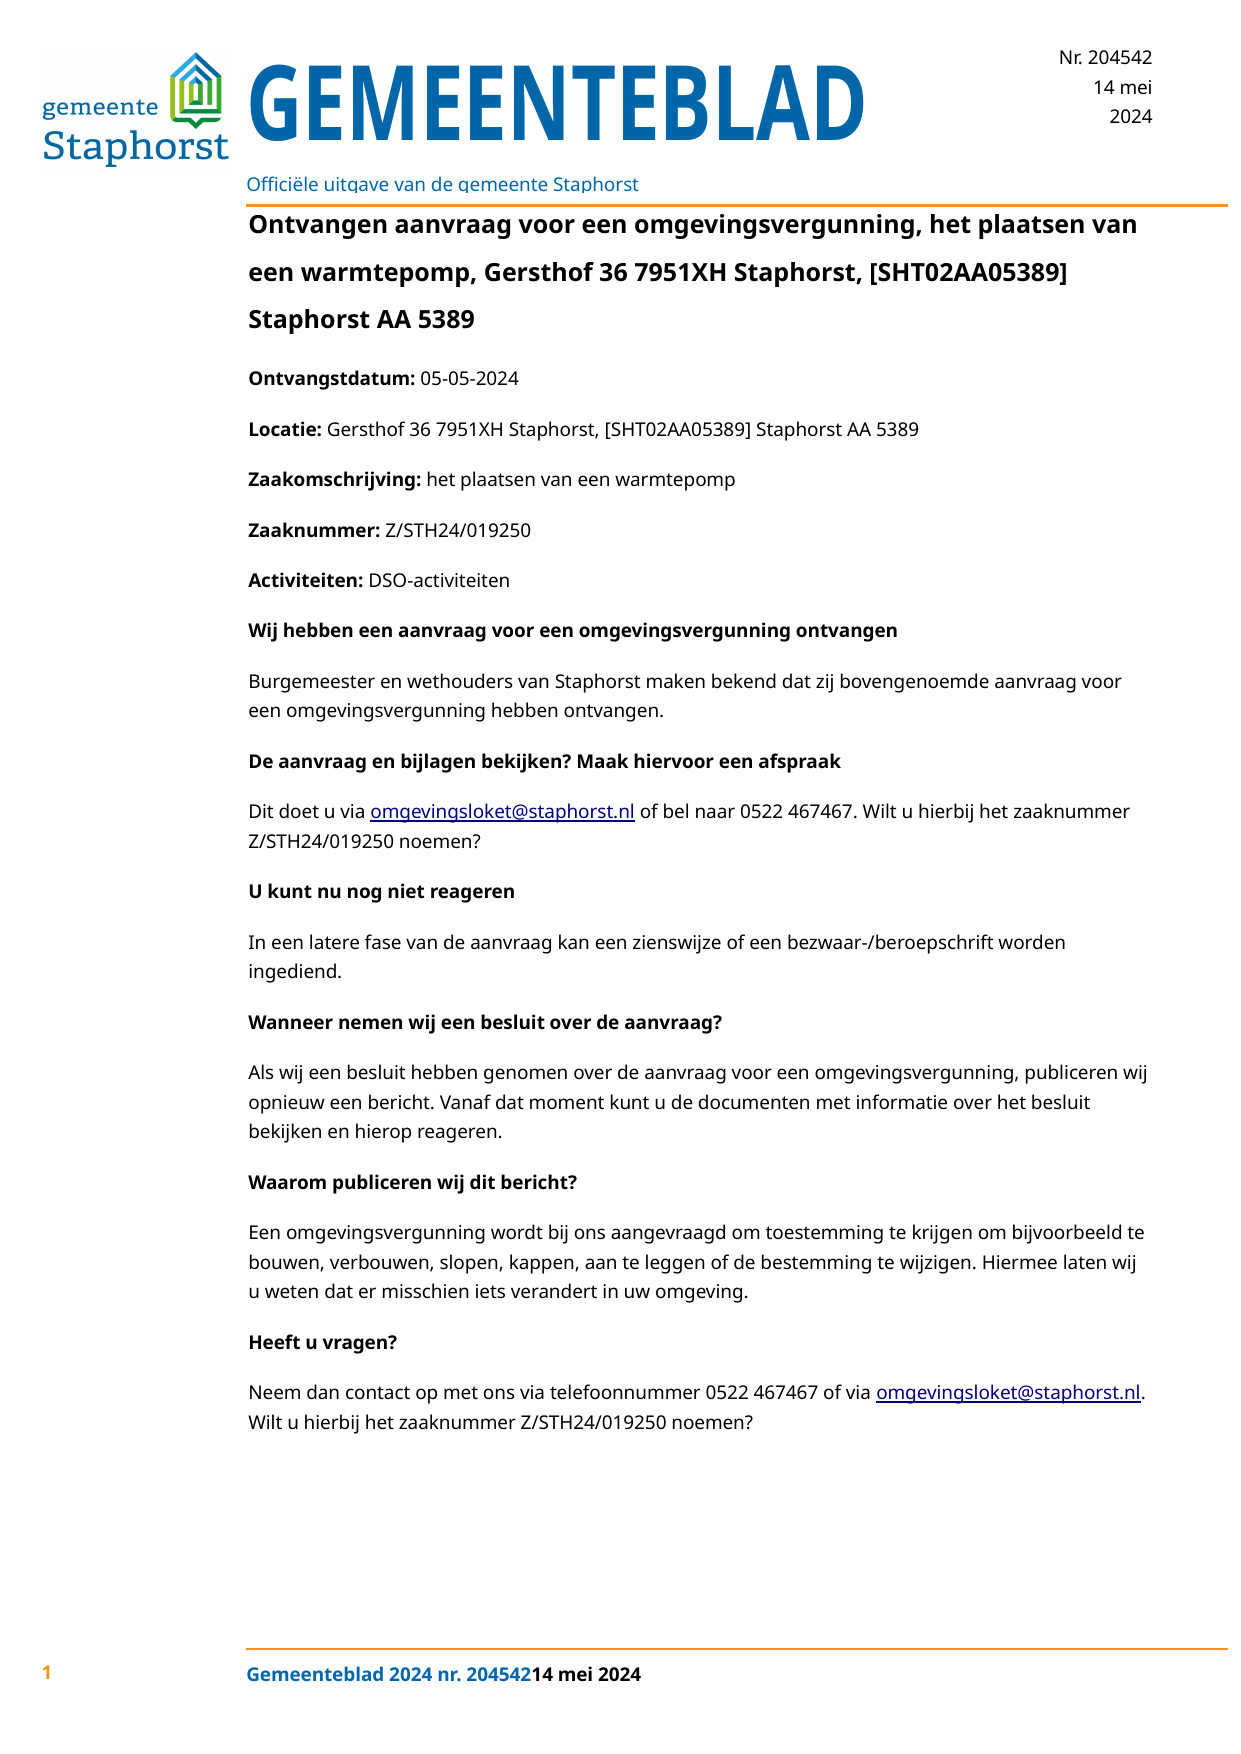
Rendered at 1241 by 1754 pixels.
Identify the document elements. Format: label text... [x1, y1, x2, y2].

text U kunt nu nog niet reageren [248, 878, 1152, 904]
text Wanneer nemen wij een besluit over de aanvraag? [248, 1009, 1152, 1034]
text In een latere fase van de aanvraag kan een zienswijze of een bezwaar-/beroepschrift worden ingediend. [248, 929, 1152, 984]
text Zaakomschrijving: het plaatsen van een warmtepomp [248, 466, 1152, 492]
text Als wij een besluit hebben genomen over de aanvraag voor een omgevingsvergunning, publiceren wij opnieuw een bericht. Vanaf dat moment kunt u de documenten met informatie over het besluit bekijken en hierop reageren. [248, 1059, 1152, 1144]
text Waarom publiceren wij dit bericht? [248, 1169, 1152, 1194]
text Een omgevingsvergunning wordt bij ons aangevraagd om toestemming te krijgen om bijvoorbeeld te bouwen, verbouwen, slopen, kappen, aan te leggen of de bestemming te wijzigen. Hiermee laten wij u weten dat er misschien iets verandert in uw omgeving. [248, 1219, 1152, 1304]
text Heeft u vragen? [248, 1329, 1152, 1354]
text Burgemeester en wethouders van Staphorst maken bekend dat zij bovengenoemde aanvraag voor een omgevingsvergunning hebben ontvangen. [248, 668, 1152, 723]
text Activiteiten: DSO-activiteiten [248, 567, 1152, 593]
text Neem dan contact op met ons via telefoonnummer 0522 467467 of via omgevingsloket@staphorst.nl. Wilt u hierbij het zaaknummer Z/STH24/019250 noemen? [248, 1379, 1152, 1434]
text Ontvangen aanvraag voor een omgevingsvergunning, het plaatsen van een warmtepomp, Gersthof 36 7951XH Staphorst, [SHT02AA05389] Staphorst AA 5389 [248, 207, 1152, 336]
text Wij hebben een aanvraag voor een omgevingsvergunning ontvangen [248, 618, 1152, 643]
text De aanvraag en bijlagen bekijken? Maak hiervoor een afspraak [248, 748, 1152, 774]
text Zaaknummer: Z/STH24/019250 [248, 517, 1152, 542]
text Ontvangstdatum: 05-05-2024 [248, 366, 1152, 391]
text Dit doet u via omgevingsloket@staphorst.nl of bel naar 0522 467467. Wilt u hierbij het zaaknummer Z/STH24/019250 noemen? [248, 798, 1152, 854]
text Locatie: Gersthof 36 7951XH Staphorst, [SHT02AA05389] Staphorst AA 5389 [248, 416, 1152, 442]
picture [41, 47, 231, 172]
